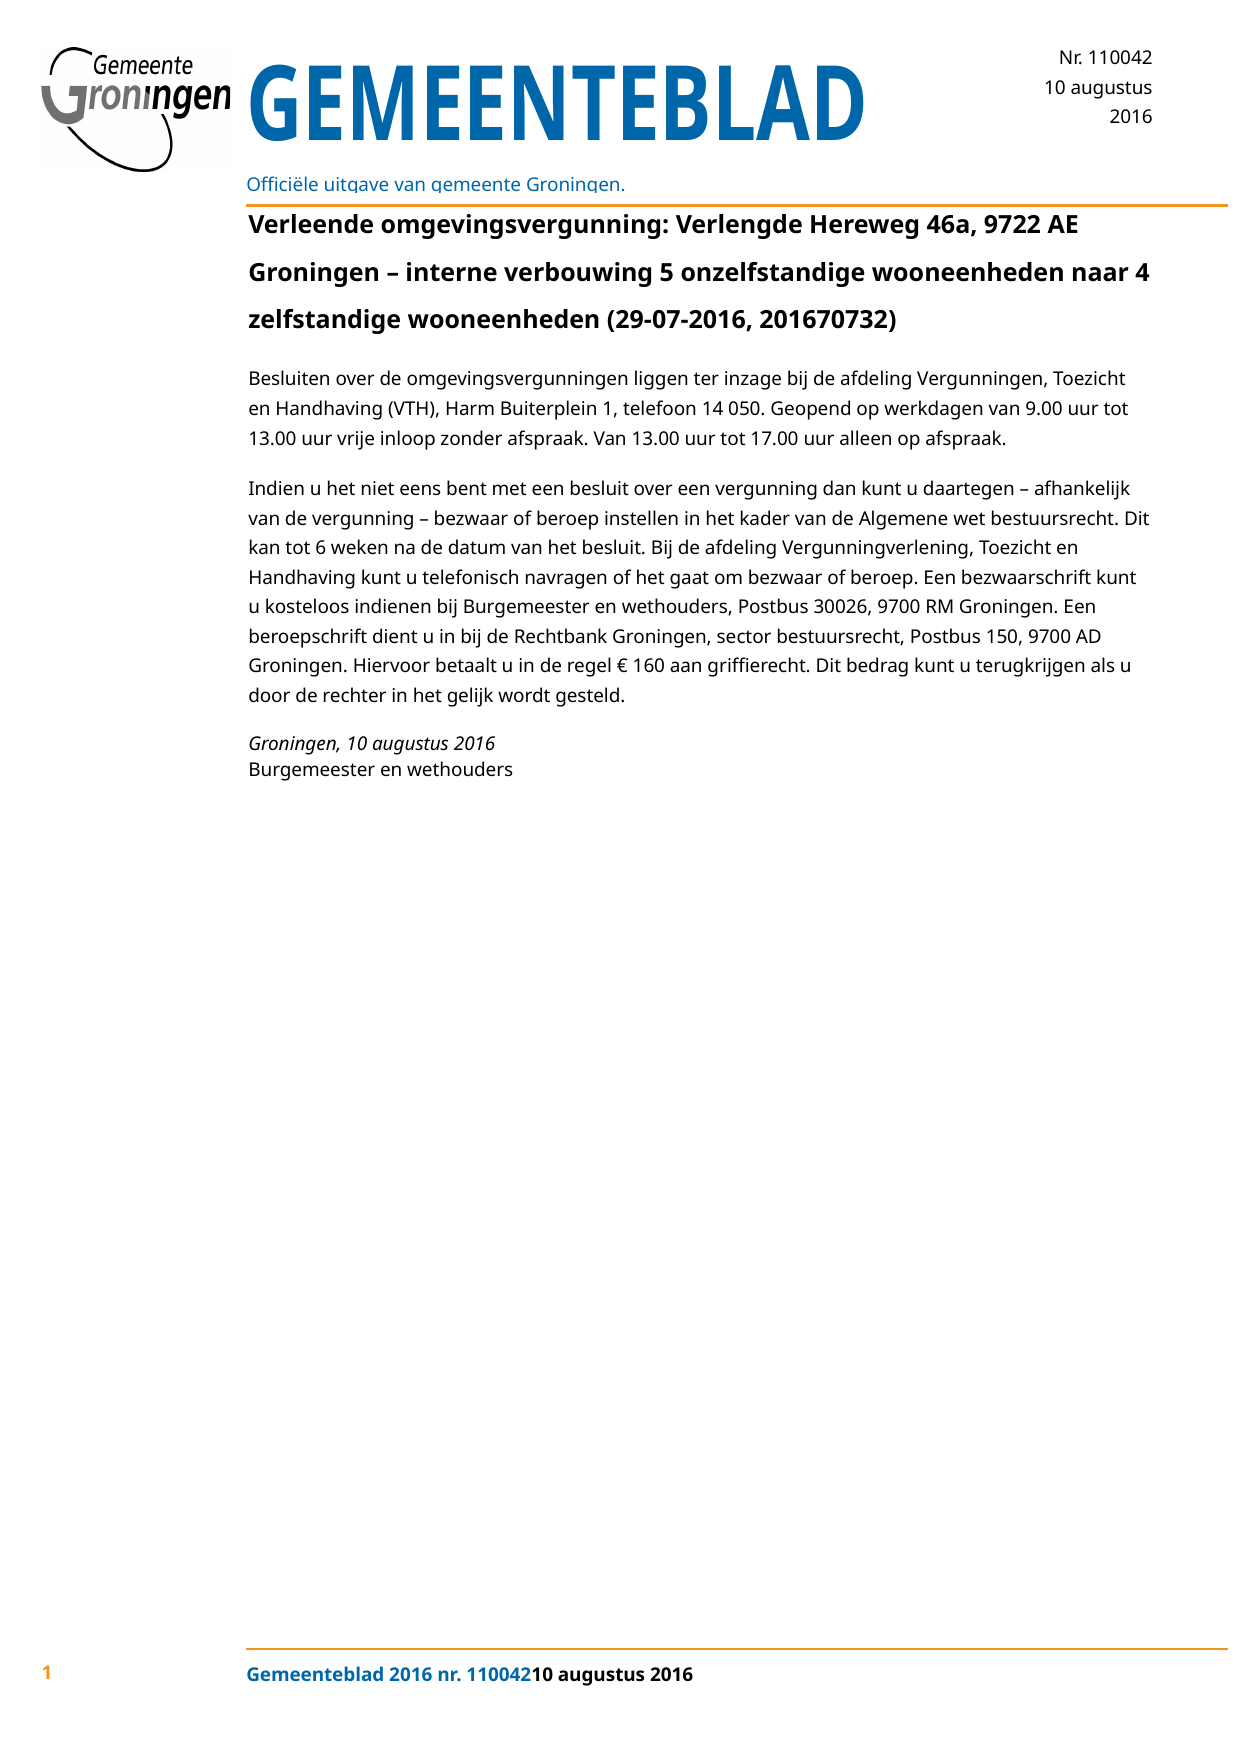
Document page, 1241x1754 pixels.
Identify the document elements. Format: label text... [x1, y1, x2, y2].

text Burgemeester en wethouders [248, 756, 1152, 781]
picture [41, 47, 231, 172]
text Verleende omgevingsvergunning: Verlengde Hereweg 46a, 9722 AE Groningen – interne verbouwing 5 onzelfstandige wooneenheden naar 4 zelfstandige wooneenheden (29-07-2016, 201670732) [248, 207, 1152, 336]
text Groningen, 10 augustus 2016 [248, 730, 1152, 756]
text Indien u het niet eens bent met een besluit over een vergunning dan kunt u daartegen – afhankelijk van de vergunning – bezwaar of beroep instellen in het kader van de Algemene wet bestuursrecht. Dit kan tot 6 weken na de datum van het besluit. Bij de afdeling Vergunningverlening, Toezicht en Handhaving kunt u telefonisch navragen of het gaat om bezwaar of beroep. Een bezwaarschrift kunt u kosteloos indienen bij Burgemeester en wethouders, Postbus 30026, 9700 RM Groningen. Een beroepschrift dient u in bij de Rechtbank Groningen, sector bestuursrecht, Postbus 150, 9700 AD Groningen. Hiervoor betaalt u in de regel € 160 aan griffierecht. Dit bedrag kunt u terugkrijgen als u door de rechter in het gelijk wordt gesteld. [248, 475, 1152, 708]
text Besluiten over de omgevingsvergunningen liggen ter inzage bij de afdeling Vergunningen, Toezicht en Handhaving (VTH), Harm Buiterplein 1, telefoon 14 050. Geopend op werkdagen van 9.00 uur tot 13.00 uur vrije inloop zonder afspraak. Van 13.00 uur tot 17.00 uur alleen op afspraak. [248, 366, 1152, 450]
